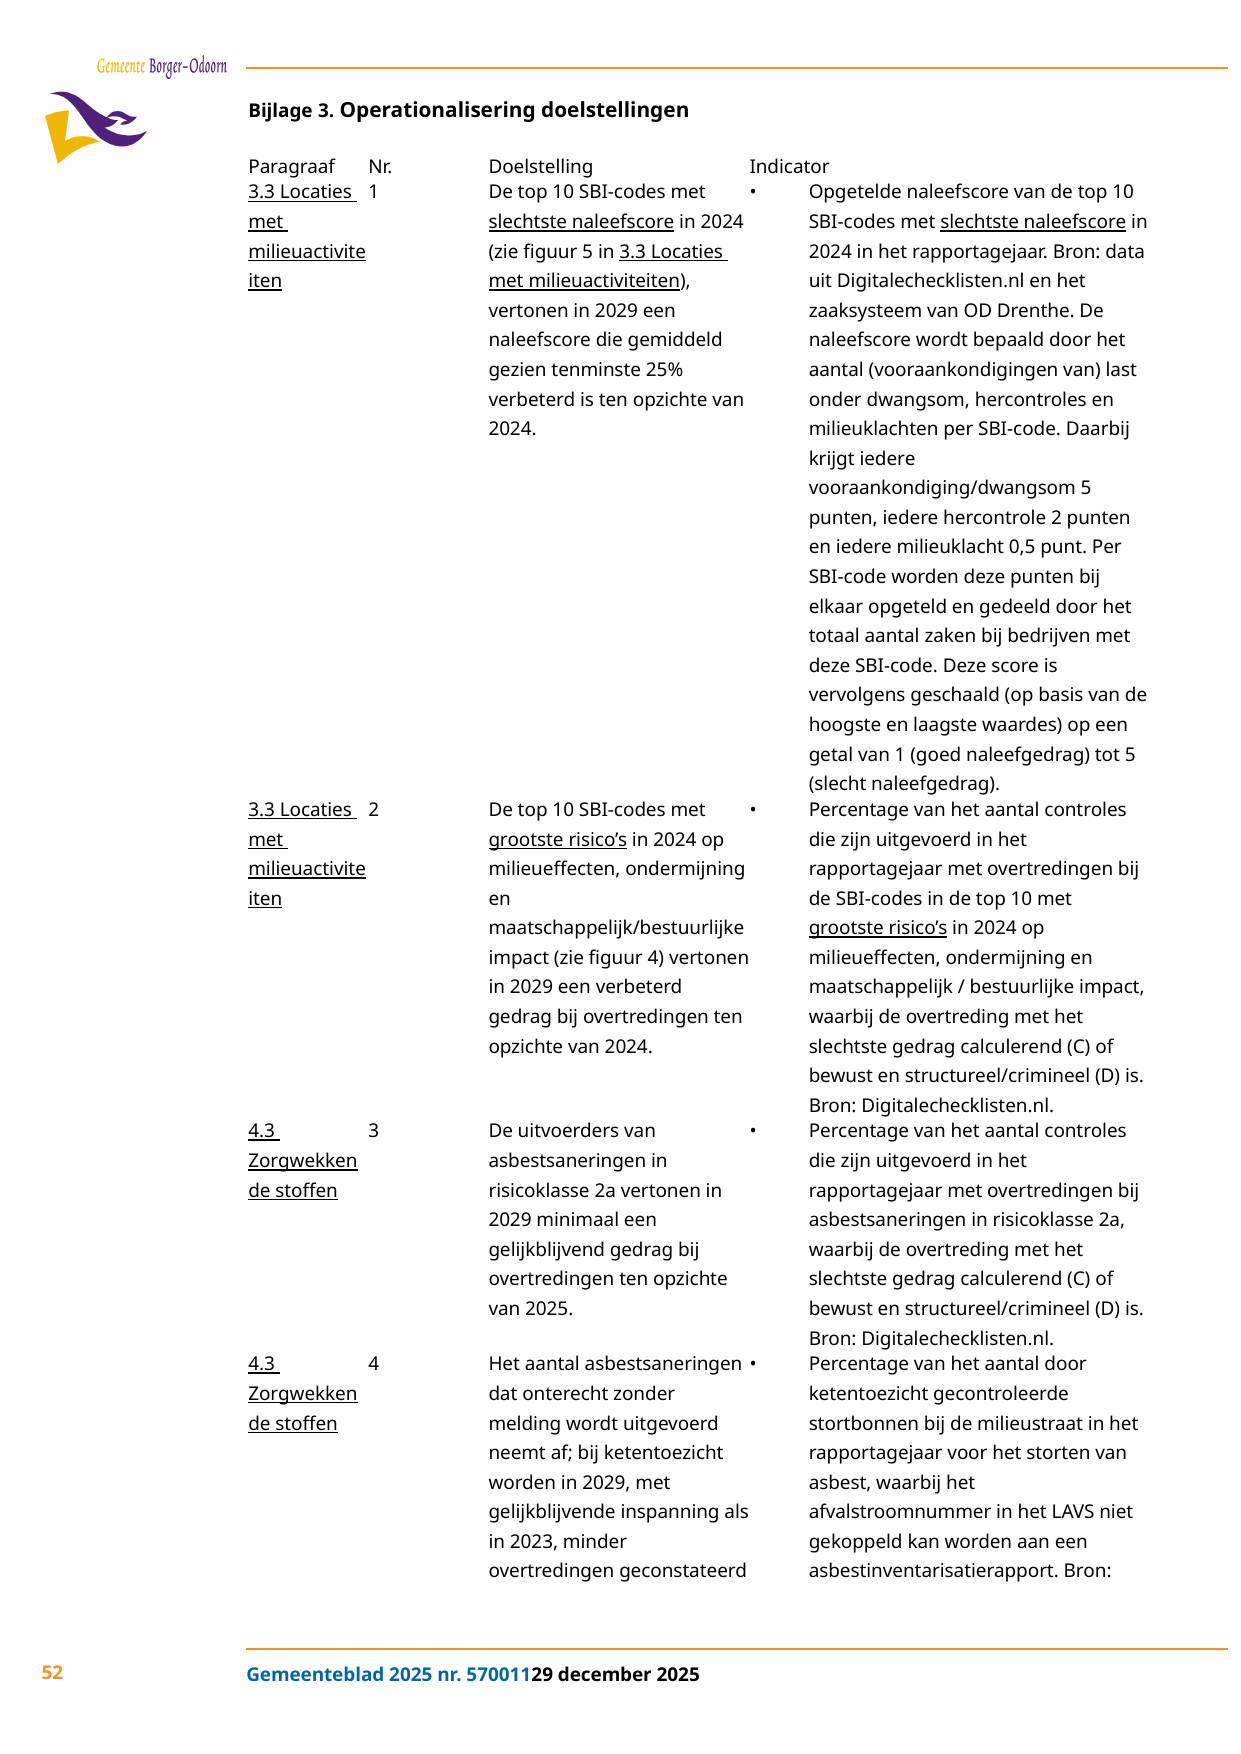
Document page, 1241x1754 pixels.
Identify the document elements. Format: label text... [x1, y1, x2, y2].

table_cell De top 10 SBI-codes met grootste risico’s in 2024 op milieueffecten, ondermijning en maatschappelijk/bestuurlijke impact (zie figuur 4) vertonen in 2029 een verbeterd gedrag bij overtredingen ten opzichte van 2024. [488, 796, 749, 1118]
table_header Doelstelling [488, 153, 749, 179]
table_cell Percentage van het aantal controles die zijn uitgevoerd in het rapportagejaar met overtredingen bij asbestsaneringen in risicoklasse 2a, waarbij de overtreding met het slechtste gedrag calculerend (C) of bewust en structureel/crimineel (D) is. Bron: Digitalechecklisten.nl. [749, 1118, 1152, 1351]
table_cell Het aantal asbestsaneringen dat onterecht zonder melding wordt uitgevoerd neemt af; bij ketentoezicht worden in 2029, met gelijkblijvende inspanning als in 2023, minder overtredingen geconstateerd [488, 1351, 749, 1583]
table_cell De uitvoerders van asbestsaneringen in risicoklasse 2a vertonen in 2029 minimaal een gelijkblijvend gedrag bij overtredingen ten opzichte van 2025. [488, 1118, 749, 1351]
table_cell Percentage van het aantal door ketentoezicht gecontroleerde stortbonnen bij de milieustraat in het rapportagejaar voor het storten van asbest, waarbij het afvalstroomnummer in het LAVS niet gekoppeld kan worden aan een asbestinventarisatierapport. Bron: [749, 1351, 1152, 1583]
text Bijlage 3. Operationalisering doelstellingen [248, 95, 1152, 123]
picture [41, 47, 231, 172]
table_cell Opgetelde naleefscore van de top 10 SBI-codes met slechtste naleefscore in 2024 in het rapportagejaar. Bron: data uit Digitalechecklisten.nl en het zaaksysteem van OD Drenthe. De naleefscore wordt bepaald door het aantal (vooraankondigingen van) last onder dwangsom, hercontroles en milieuklachten per SBI-code. Daarbij krijgt iedere vooraankondiging/dwangsom 5 punten, iedere hercontrole 2 punten en iedere milieuklacht 0,5 punt. Per SBI-code worden deze punten bij elkaar opgeteld en gedeeld door het totaal aantal zaken bij bedrijven met deze SBI-code. Deze score is vervolgens geschaald (op basis van de hoogste en laagste waardes) op een getal van 1 (goed naleefgedrag) tot 5 (slecht naleefgedrag). [749, 179, 1152, 796]
table_cell De top 10 SBI-codes met slechtste naleefscore in 2024 (zie figuur 5 in 3.3 Locaties met milieuactiviteiten), vertonen in 2029 een naleefscore die gemiddeld gezien tenminste 25% verbeterd is ten opzichte van 2024. [488, 179, 749, 796]
table_cell 4.3 Zorgwekkende stoffen [248, 1118, 368, 1351]
table_header Nr. [368, 153, 488, 179]
table_cell 3.3 Locaties met milieuactiviteiten [248, 796, 368, 1118]
table_header Paragraaf [248, 153, 368, 179]
table_cell 2 [368, 796, 488, 1118]
table_cell Percentage van het aantal controles die zijn uitgevoerd in het rapportagejaar met overtredingen bij de SBI-codes in de top 10 met grootste risico’s in 2024 op milieueffecten, ondermijning en maatschappelijk / bestuurlijke impact, waarbij de overtreding met het slechtste gedrag calculerend (C) of bewust en structureel/crimineel (D) is. Bron: Digitalechecklisten.nl. [749, 796, 1152, 1118]
table_header Indicator [749, 153, 1152, 179]
table_cell 3 [368, 1118, 488, 1351]
table_cell 1 [368, 179, 488, 796]
table_cell 3.3 Locaties met milieuactiviteiten [248, 179, 368, 796]
table_cell 4 [368, 1351, 488, 1583]
table_cell 4.3 Zorgwekkende stoffen [248, 1351, 368, 1583]
